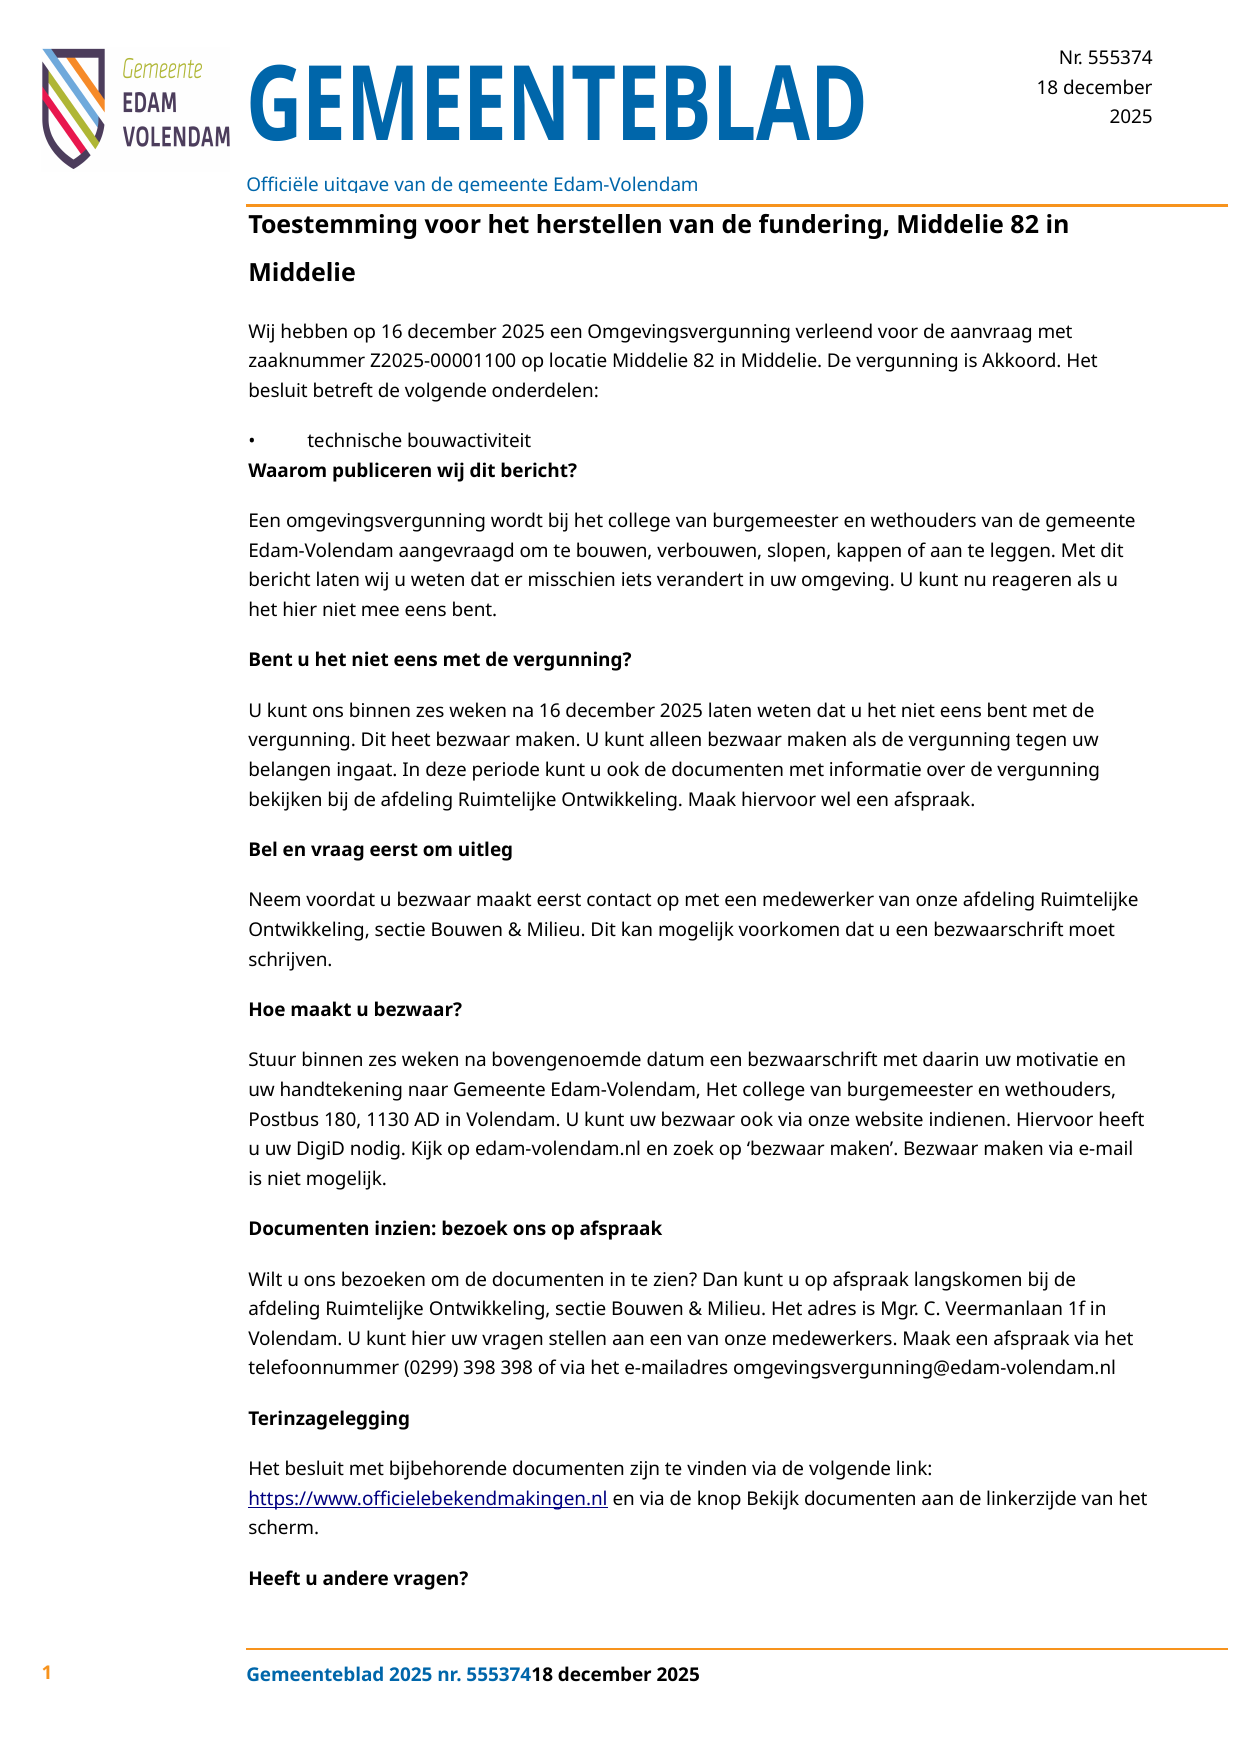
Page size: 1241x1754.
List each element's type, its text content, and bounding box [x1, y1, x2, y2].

picture [41, 47, 231, 172]
text Terinzagelegging [248, 1405, 1152, 1431]
text Waarom publiceren wij dit bericht? [248, 457, 1152, 483]
text Wilt u ons bezoeken om de documenten in te zien? Dan kunt u op afspraak langskomen bij de afdeling Ruimtelijke Ontwikkeling, sectie Bouwen & Milieu. Het adres is Mgr. C. Veermanlaan 1f in Volendam. U kunt hier uw vragen stellen aan een van onze medewerkers. Maak een afspraak via het telefoonnummer (0299) 398 398 of via het e-mailadres omgevingsvergunning@edam-volendam.nl [248, 1266, 1152, 1380]
text Hoe maakt u bezwaar? [248, 996, 1152, 1022]
text Een omgevingsvergunning wordt bij het college van burgemeester en wethouders van de gemeente Edam-Volendam aangevraagd om te bouwen, verbouwen, slopen, kappen of aan te leggen. Met dit bericht laten wij u weten dat er misschien iets verandert in uw omgeving. U kunt nu reageren als u het hier niet mee eens bent. [248, 507, 1152, 622]
text Documenten inzien: bezoek ons op afspraak [248, 1215, 1152, 1241]
text Heeft u andere vragen? [248, 1565, 1152, 1591]
text Het besluit met bijbehorende documenten zijn te vinden via de volgende link: https://www.officielebekendmakingen.nl en via de knop Bekijk documenten aan de linkerzijde van het scherm. [248, 1455, 1152, 1540]
text Toestemming voor het herstellen van de fundering, Middelie 82 in Middelie [248, 207, 1152, 288]
text Bent u het niet eens met de vergunning? [248, 647, 1152, 672]
text Stuur binnen zes weken na bovengenoemde datum een bezwaarschrift met daarin uw motivatie en uw handtekening naar Gemeente Edam-Volendam, Het college van burgemeester en wethouders, Postbus 180, 1130 AD in Volendam. U kunt uw bezwaar ook via onze website indienen. Hiervoor heeft u uw DigiD nodig. Kijk op edam-volendam.nl en zoek op ‘bezwaar maken’. Bezwaar maken via e-mail is niet mogelijk. [248, 1047, 1152, 1191]
text Bel en vraag eerst om uitleg [248, 836, 1152, 862]
text Wij hebben op 16 december 2025 een Omgevingsvergunning verleend voor de aanvraag met zaaknummer Z2025-00001100 op locatie Middelie 82 in Middelie. De vergunning is Akkoord. Het besluit betreft de volgende onderdelen: [248, 318, 1152, 403]
list technische bouwactiviteit [248, 427, 1152, 453]
text U kunt ons binnen zes weken na 16 december 2025 laten weten dat u het niet eens bent met de vergunning. Dit heet bezwaar maken. U kunt alleen bezwaar maken als de vergunning tegen uw belangen ingaat. In deze periode kunt u ook de documenten met informatie over de vergunning bekijken bij de afdeling Ruimtelijke Ontwikkeling. Maak hiervoor wel een afspraak. [248, 697, 1152, 812]
text Neem voordat u bezwaar maakt eerst contact op met een medewerker van onze afdeling Ruimtelijke Ontwikkeling, sectie Bouwen & Milieu. Dit kan mogelijk voorkomen dat u een bezwaarschrift moet schrijven. [248, 887, 1152, 972]
